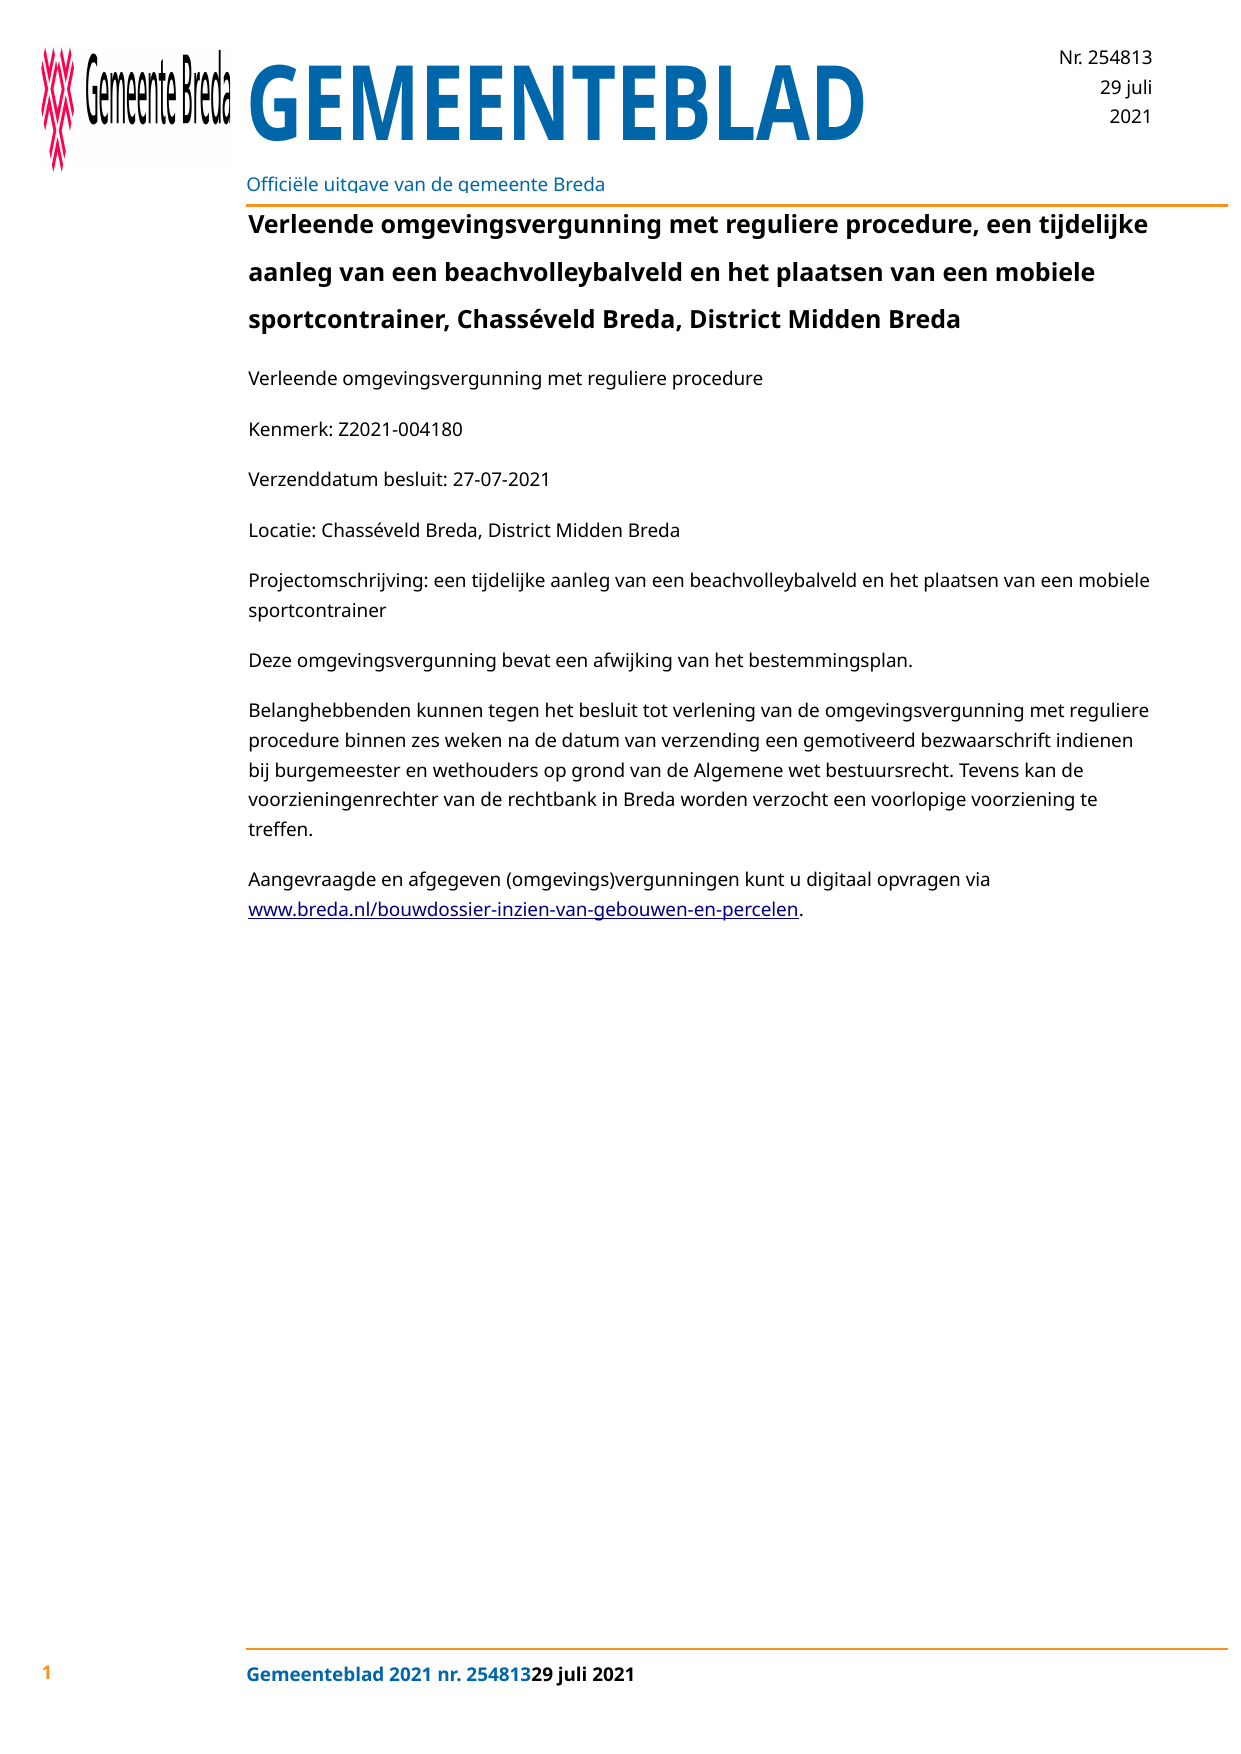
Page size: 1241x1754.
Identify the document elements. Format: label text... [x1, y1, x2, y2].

text Locatie: Chasséveld Breda, District Midden Breda [248, 517, 1152, 542]
text Belanghebbenden kunnen tegen het besluit tot verlening van de omgevingsvergunning met reguliere procedure binnen zes weken na de datum van verzending een gemotiveerd bezwaarschrift indienen bij burgemeester en wethouders op grond van de Algemene wet bestuursrecht. Tevens kan de voorzieningenrechter van de rechtbank in Breda worden verzocht een voorlopige voorziening te treffen. [248, 698, 1152, 842]
text Projectomschrijving: een tijdelijke aanleg van een beachvolleybalveld en het plaatsen van een mobiele sportcontrainer [248, 567, 1152, 622]
text Verleende omgevingsvergunning met reguliere procedure, een tijdelijke aanleg van een beachvolleybalveld en het plaatsen van een mobiele sportcontrainer, Chasséveld Breda, District Midden Breda [248, 207, 1152, 336]
text Kenmerk: Z2021-004180 [248, 416, 1152, 442]
text Verleende omgevingsvergunning met reguliere procedure [248, 366, 1152, 391]
picture [41, 47, 231, 172]
text Aangevraagde en afgegeven (omgevings)vergunningen kunt u digitaal opvragen via www.breda.nl/bouwdossier-inzien-van-gebouwen-en-percelen. [248, 866, 1152, 922]
text Verzenddatum besluit: 27-07-2021 [248, 466, 1152, 492]
text Deze omgevingsvergunning bevat een afwijking van het bestemmingsplan. [248, 647, 1152, 673]
